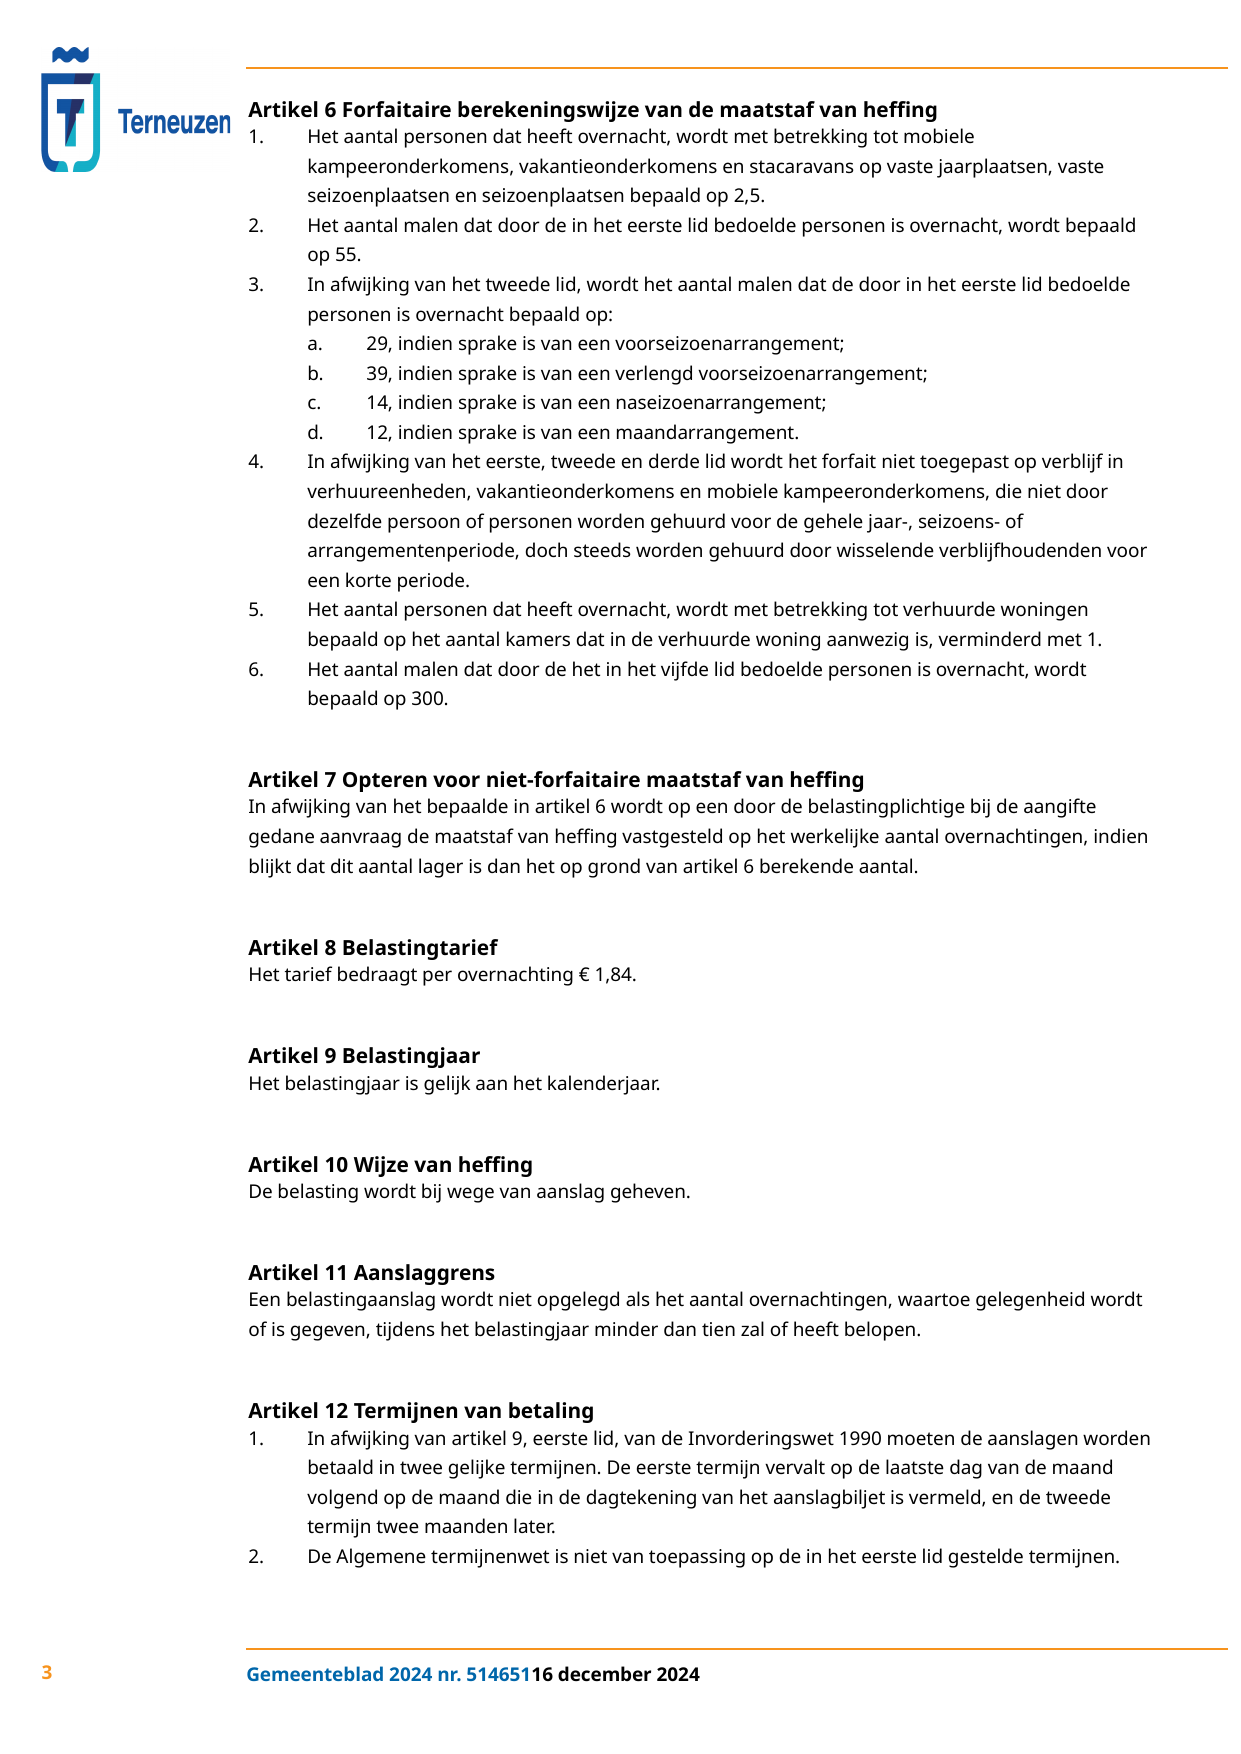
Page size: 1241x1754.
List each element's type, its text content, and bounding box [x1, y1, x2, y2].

text Artikel 11 Aanslaggrens [248, 1258, 1152, 1287]
list In afwijking van het eerste, tweede en derde lid wordt het forfait niet toegepast op verblijf in verhuureenheden, vakantieonderkomens en mobiele kampeeronderkomens, die niet door dezelfde persoon of personen worden gehuurd voor de gehele jaar-, seizoens- of arrangementenperiode, doch steeds worden gehuurd door wisselende verblijfhoudenden voor een korte periode. [248, 449, 1152, 593]
text Artikel 12 Termijnen van betaling [248, 1396, 1152, 1425]
list Het aantal personen dat heeft overnacht, wordt met betrekking tot mobiele kampeeronderkomens, vakantieonderkomens en stacaravans op vaste jaarplaatsen, vaste seizoenplaatsen en seizoenplaatsen bepaald op 2,5. [248, 123, 1152, 208]
list Het aantal malen dat door de in het eerste lid bedoelde personen is overnacht, wordt bepaald op 55. [248, 212, 1152, 267]
text Artikel 8 Belastingtarief [248, 933, 1152, 961]
text Artikel 6 Forfaitaire berekeningswijze van de maatstaf van heffing [248, 95, 1152, 123]
text Het tarief bedraagt per overnachting € 1,84. [248, 961, 1152, 987]
text Het belastingjaar is gelijk aan het kalenderjaar. [248, 1070, 1152, 1096]
picture [41, 47, 231, 172]
text In afwijking van het bepaalde in artikel 6 wordt op een door de belastingplichtige bij de aangifte gedane aanvraag de maatstaf van heffing vastgesteld op het werkelijke aantal overnachtingen, indien blijkt dat dit aantal lager is dan het op grond van artikel 6 berekende aantal. [248, 794, 1152, 879]
list In afwijking van het tweede lid, wordt het aantal malen dat de door in het eerste lid bedoelde personen is overnacht bepaald op: [248, 271, 1152, 326]
list 12, indien sprake is van een maandarrangement. [307, 419, 1152, 445]
list Het aantal malen dat door de het in het vijfde lid bedoelde personen is overnacht, wordt bepaald op 300. [248, 656, 1152, 711]
text De belasting wordt bij wege van aanslag geheven. [248, 1178, 1152, 1204]
list In afwijking van artikel 9, eerste lid, van de Invorderingswet 1990 moeten de aanslagen worden betaald in twee gelijke termijnen. De eerste termijn vervalt op de laatste dag van de maand volgend op de maand die in de dagtekening van het aanslagbiljet is vermeld, en de tweede termijn twee maanden later. [248, 1425, 1152, 1539]
list 14, indien sprake is van een naseizoenarrangement; [307, 389, 1152, 415]
text Een belastingaanslag wordt niet opgelegd als het aantal overnachtingen, waartoe gelegenheid wordt of is gegeven, tijdens het belastingjaar minder dan tien zal of heeft belopen. [248, 1287, 1152, 1342]
list 29, indien sprake is van een voorseizoenarrangement; [307, 330, 1152, 356]
text Artikel 10 Wijze van heffing [248, 1150, 1152, 1178]
list 39, indien sprake is van een verlengd voorseizoenarrangement; [307, 360, 1152, 386]
list De Algemene termijnenwet is niet van toepassing op de in het eerste lid gestelde termijnen. [248, 1543, 1152, 1569]
list Het aantal personen dat heeft overnacht, wordt met betrekking tot verhuurde woningen bepaald op het aantal kamers dat in de verhuurde woning aanwezig is, verminderd met 1. [248, 597, 1152, 652]
text Artikel 7 Opteren voor niet-forfaitaire maatstaf van heffing [248, 765, 1152, 794]
text Artikel 9 Belastingjaar [248, 1041, 1152, 1070]
